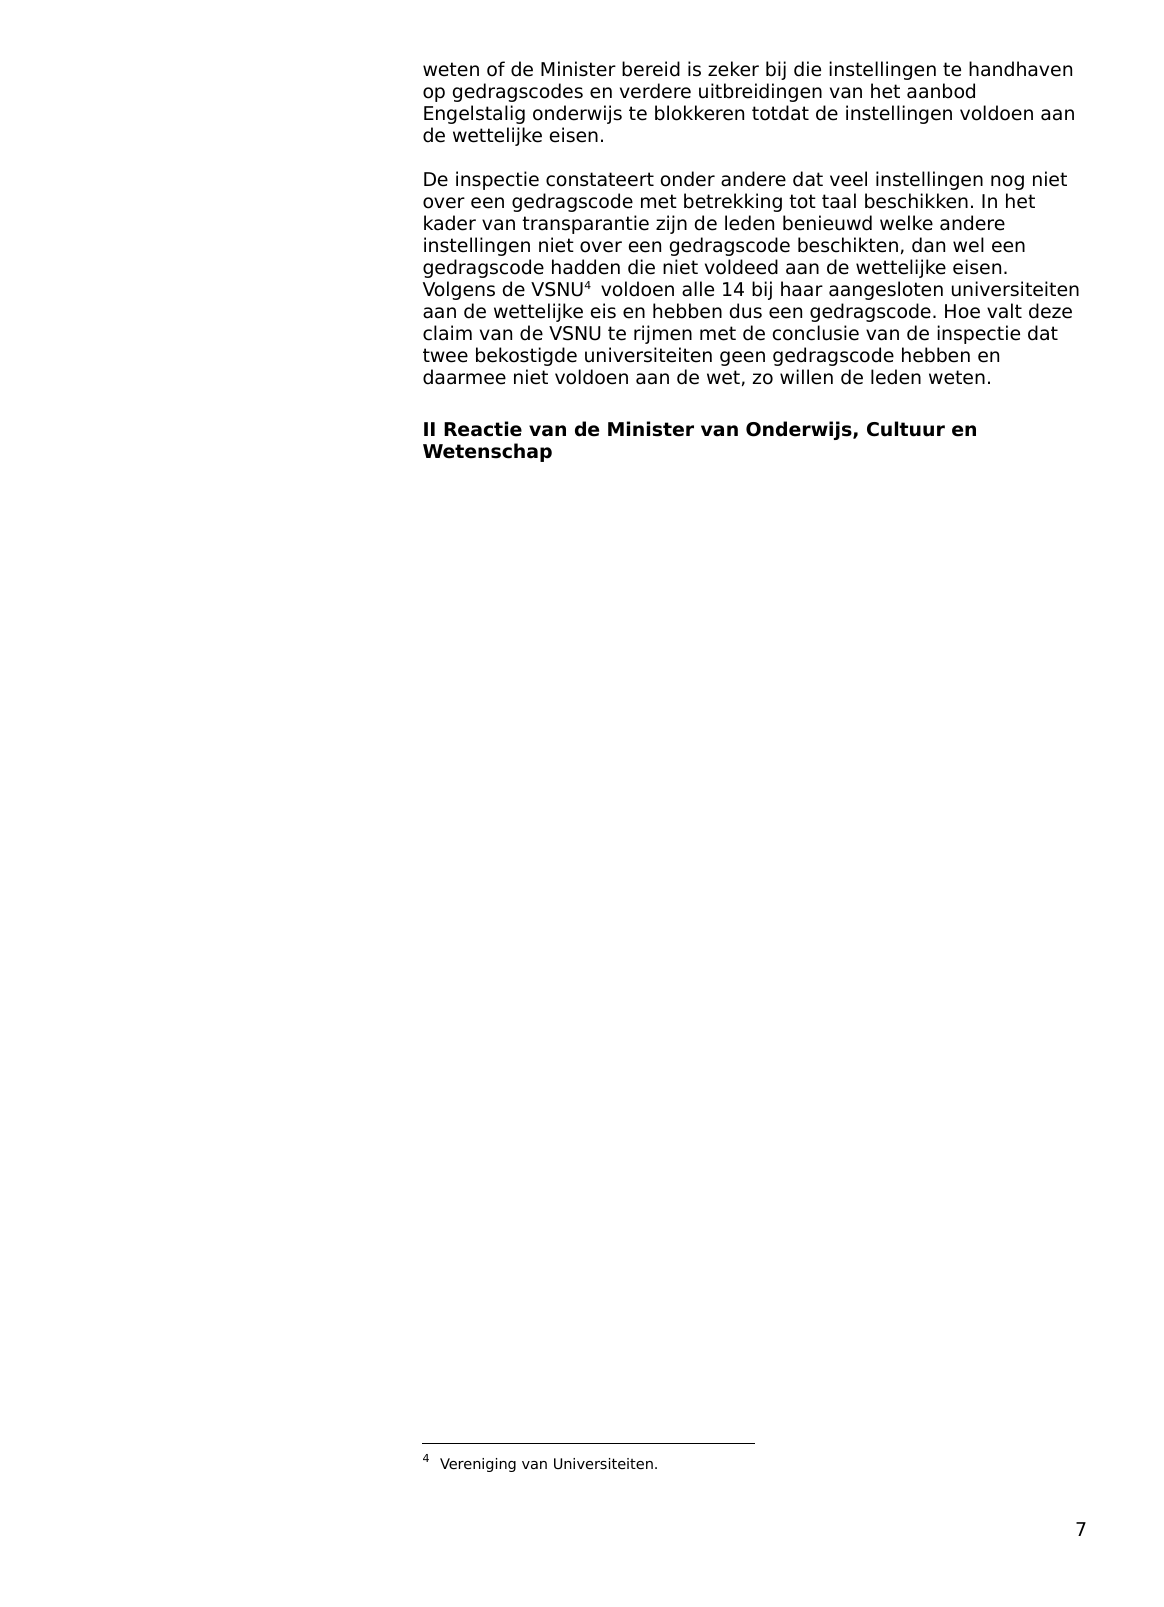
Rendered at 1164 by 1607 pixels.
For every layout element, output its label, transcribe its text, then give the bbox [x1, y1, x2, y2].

text Vereniging van Universiteiten. [422, 1452, 1087, 1474]
subtitle II Reactie van de Minister van Onderwijs, Cultuur en Wetenschap [422, 419, 1087, 463]
text weten of de Minister bereid is zeker bij die instellingen te handhaven op gedragscodes en verdere uitbreidingen van het aanbod Engelstalig onderwijs te blokkeren totdat de instellingen voldoen aan de wettelijke eisen. [422, 59, 1087, 147]
text De inspectie constateert onder andere dat veel instellingen nog niet over een gedragscode met betrekking tot taal beschikken. In het kader van transparantie zijn de leden benieuwd welke andere instellingen niet over een gedragscode beschikten, dan wel een gedragscode hadden die niet voldeed aan de wettelijke eisen. Volgens de VSNU voldoen alle 14 bij haar aangesloten universiteiten aan de wettelijke eis en hebben dus een gedragscode. Hoe valt deze claim van de VSNU te rijmen met de conclusie van de inspectie dat twee bekostigde universiteiten geen gedragscode hebben en daarmee niet voldoen aan de wet, zo willen de leden weten. [422, 169, 1087, 389]
